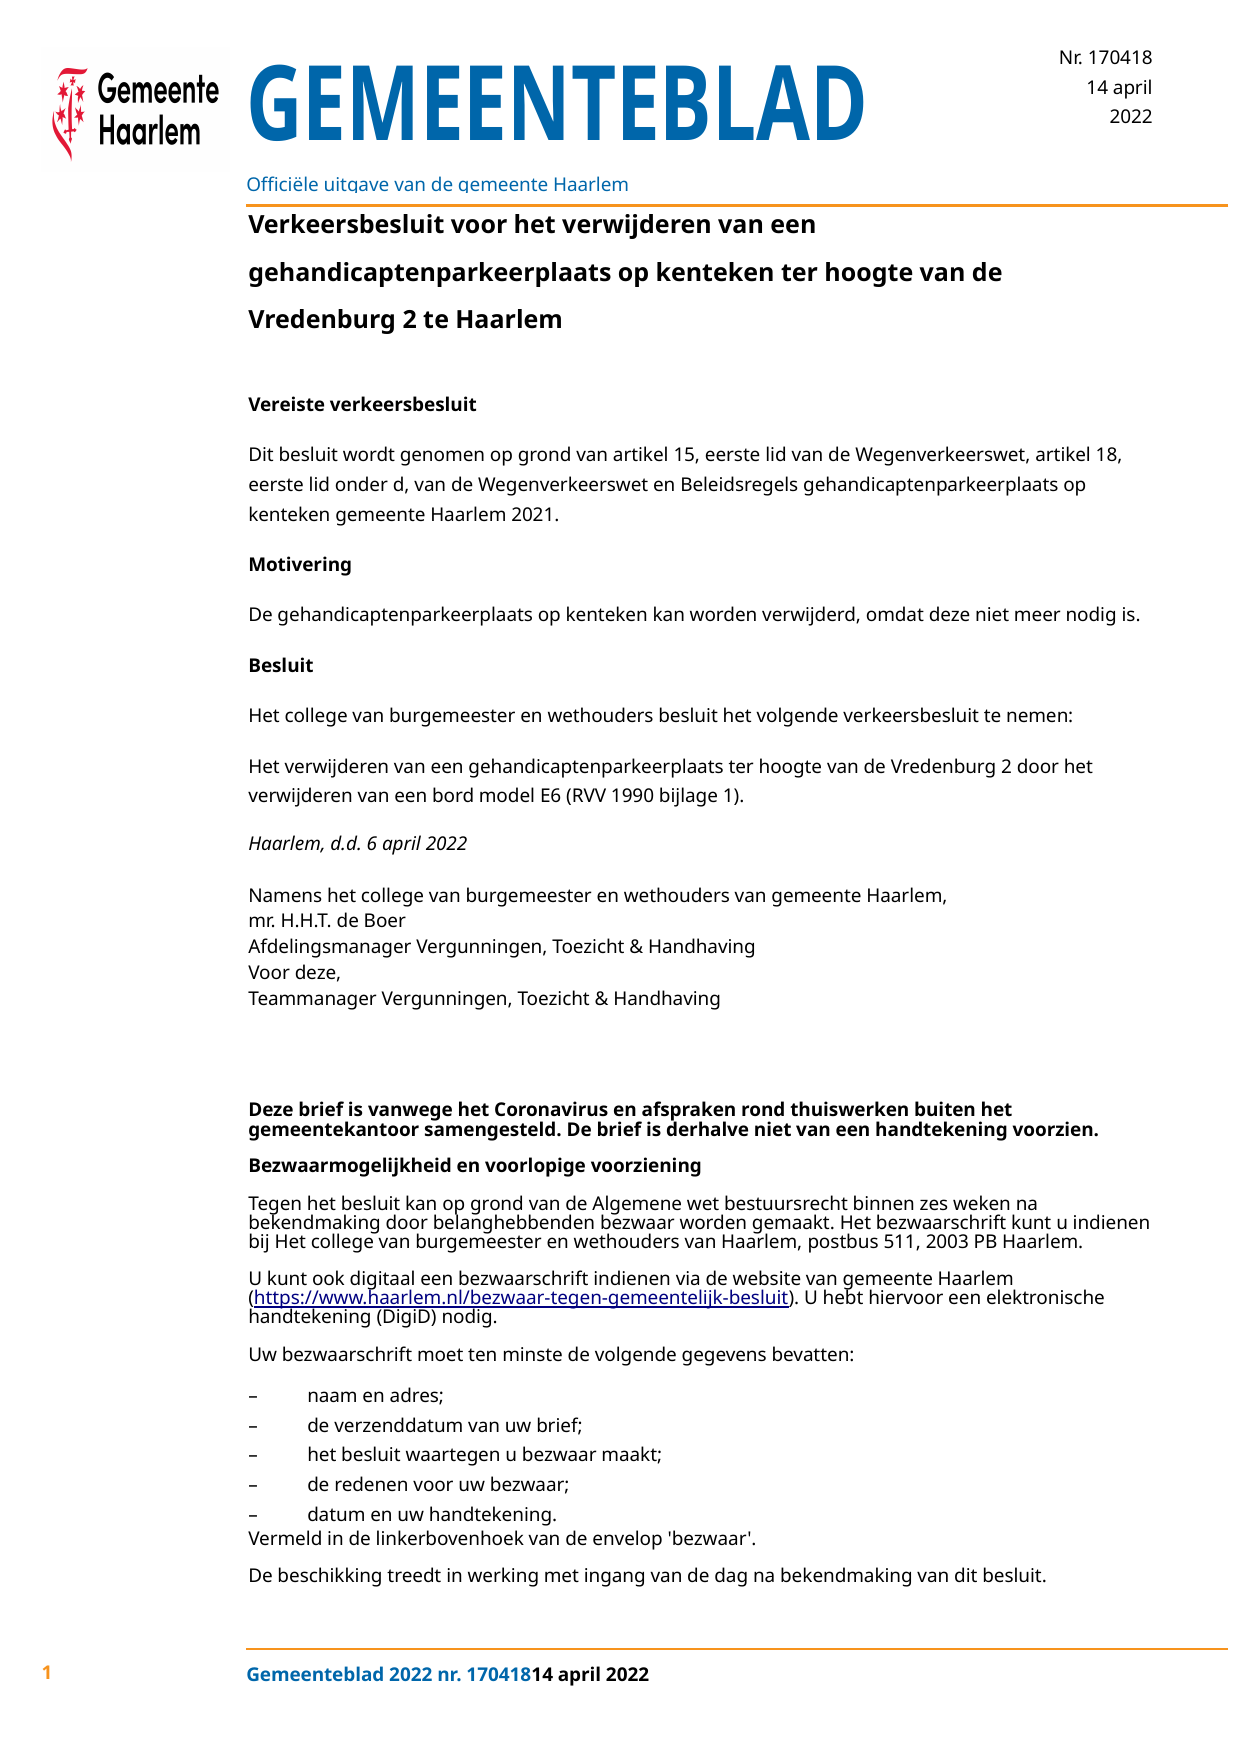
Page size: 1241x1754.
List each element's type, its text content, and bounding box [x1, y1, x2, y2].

text U kunt ook digitaal een bezwaarschrift indienen via de website van gemeente Haarlem (https://www.haarlem.nl/bezwaar-tegen-gemeentelijk-besluit). U hebt hiervoor een elektronische handtekening (DigiD) nodig. [248, 1270, 1152, 1328]
text Voor deze, [248, 959, 1152, 985]
text De beschikking treedt in werking met ingang van de dag na bekendmaking van dit besluit. [248, 1567, 1152, 1587]
list het besluit waartegen u bezwaar maakt; [248, 1442, 1152, 1467]
text Teammanager Vergunningen, Toezicht & Handhaving [248, 985, 1152, 1010]
text Afdelingsmanager Vergunningen, Toezicht & Handhaving [248, 933, 1152, 959]
text Uw bezwaarschrift moet ten minste de volgende gegevens bevatten: [248, 1346, 1152, 1365]
text Het verwijderen van een gehandicaptenparkeerplaats ter hoogte van de Vredenburg 2 door het verwijderen van een bord model E6 (RVV 1990 bijlage 1). [248, 753, 1152, 808]
text Vereiste verkeersbesluit [248, 391, 1152, 417]
text Vermeld in de linkerbovenhoek van de envelop 'bezwaar'. [248, 1530, 1152, 1550]
text Het college van burgemeester en wethouders besluit het volgende verkeersbesluit te nemen: [248, 702, 1152, 728]
text mr. H.H.T. de Boer [248, 907, 1152, 933]
text Motivering [248, 551, 1152, 577]
list datum en uw handtekening. [248, 1501, 1152, 1527]
text Besluit [248, 652, 1152, 678]
text De gehandicaptenparkeerplaats op kenteken kan worden verwijderd, omdat deze niet meer nodig is. [248, 602, 1152, 627]
list de redenen voor uw bezwaar; [248, 1471, 1152, 1497]
text Deze brief is vanwege het Coronavirus en afspraken rond thuiswerken buiten het gemeentekantoor samengesteld. De brief is derhalve niet van een handtekening voorzien. [248, 1101, 1152, 1140]
text Namens het college van burgemeester en wethouders van gemeente Haarlem, [248, 882, 1152, 907]
text Bezwaarmogelijkheid en voorlopige voorziening [248, 1157, 1152, 1177]
list naam en adres; [248, 1382, 1152, 1408]
picture [41, 47, 231, 172]
text Haarlem, d.d. 6 april 2022 [248, 830, 1152, 856]
text Tegen het besluit kan op grond van de Algemene wet bestuursrecht binnen zes weken na bekendmaking door belanghebbenden bezwaar worden gemaakt. Het bezwaarschrift kunt u indienen bij Het college van burgemeester en wethouders van Haarlem, postbus 511, 2003 PB Haarlem. [248, 1194, 1152, 1252]
text Verkeersbesluit voor het verwijderen van een gehandicaptenparkeerplaats op kenteken ter hoogte van de Vredenburg 2 te Haarlem [248, 207, 1152, 336]
text Dit besluit wordt genomen op grond van artikel 15, eerste lid van de Wegenverkeerswet, artikel 18, eerste lid onder d, van de Wegenverkeerswet en Beleidsregels gehandicaptenparkeerplaats op kenteken gemeente Haarlem 2021. [248, 442, 1152, 527]
list de verzenddatum van uw brief; [248, 1412, 1152, 1438]
